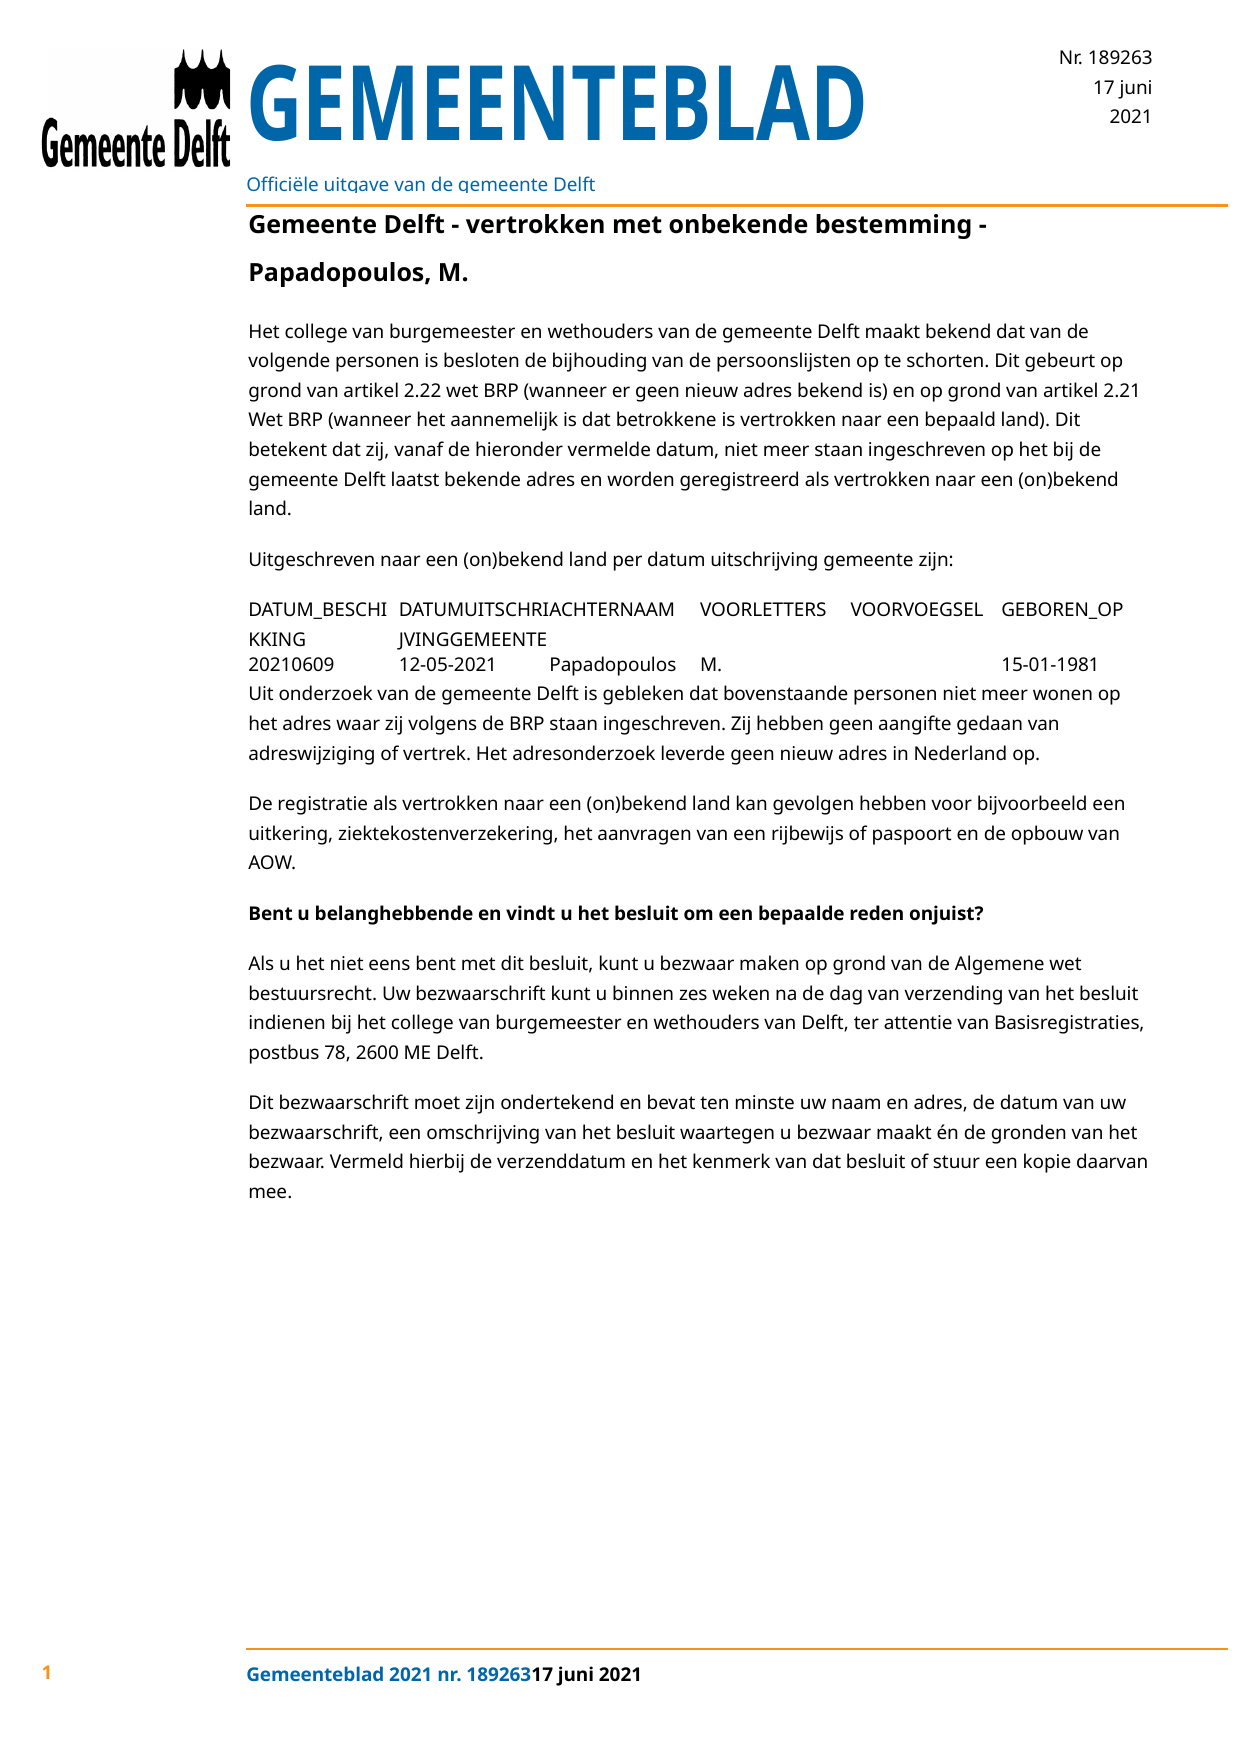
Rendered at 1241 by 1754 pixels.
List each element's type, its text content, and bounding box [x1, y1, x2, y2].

table_header GEBOREN_OP [1001, 596, 1152, 652]
table_header ACHTERNAAM [549, 596, 700, 652]
text Gemeente Delft - vertrokken met onbekende bestemming - Papadopoulos, M. [248, 207, 1152, 288]
text Dit bezwaarschrift moet zijn ondertekend en bevat ten minste uw naam en adres, de datum van uw bezwaarschrift, een omschrijving van het besluit waartegen u bezwaar maakt én de gronden van het bezwaar. Vermeld hierbij de verzenddatum en het kenmerk van dat besluit of stuur een kopie daarvan mee. [248, 1089, 1152, 1204]
table_header DATUMUITSCHRIJVINGGEMEENTE [399, 596, 549, 652]
table_header DATUM_BESCHIKKING [248, 596, 398, 652]
text Bent u belanghebbende en vindt u het besluit om een bepaalde reden onjuist? [248, 900, 1152, 926]
text Uitgeschreven naar een (on)bekend land per datum uitschrijving gemeente zijn: [248, 546, 1152, 572]
picture [41, 47, 231, 172]
table_cell [850, 652, 1001, 677]
table_cell 20210609 [248, 652, 398, 677]
table_header VOORLETTERS [700, 596, 850, 652]
text De registratie als vertrokken naar een (on)bekend land kan gevolgen hebben voor bijvoorbeeld een uitkering, ziektekostenverzekering, het aanvragen van een rijbewijs of paspoort en de opbouw van AOW. [248, 790, 1152, 875]
table_header VOORVOEGSEL [850, 596, 1001, 652]
text Het college van burgemeester en wethouders van de gemeente Delft maakt bekend dat van de volgende personen is besloten de bijhouding van de persoonslijsten op te schorten. Dit gebeurt op grond van artikel 2.22 wet BRP (wanneer er geen nieuw adres bekend is) en op grond van artikel 2.21 Wet BRP (wanneer het aannemelijk is dat betrokkene is vertrokken naar een bepaald land). Dit betekent dat zij, vanaf de hieronder vermelde datum, niet meer staan ingeschreven op het bij de gemeente Delft laatst bekende adres en worden geregistreerd als vertrokken naar een (on)bekend land. [248, 318, 1152, 521]
text Uit onderzoek van de gemeente Delft is gebleken dat bovenstaande personen niet meer wonen op het adres waar zij volgens de BRP staan ingeschreven. Zij hebben geen aangifte gedaan van adreswijziging of vertrek. Het adresonderzoek leverde geen nieuw adres in Nederland op. [248, 681, 1152, 766]
table_cell Papadopoulos [549, 652, 700, 677]
table_cell 15-01-1981 [1001, 652, 1152, 677]
table_cell M. [700, 652, 850, 677]
text Als u het niet eens bent met dit besluit, kunt u bezwaar maken op grond van de Algemene wet bestuursrecht. Uw bezwaarschrift kunt u binnen zes weken na de dag van verzending van het besluit indienen bij het college van burgemeester en wethouders van Delft, ter attentie van Basisregistraties, postbus 78, 2600 ME Delft. [248, 950, 1152, 1065]
table_cell 12-05-2021 [399, 652, 549, 677]
